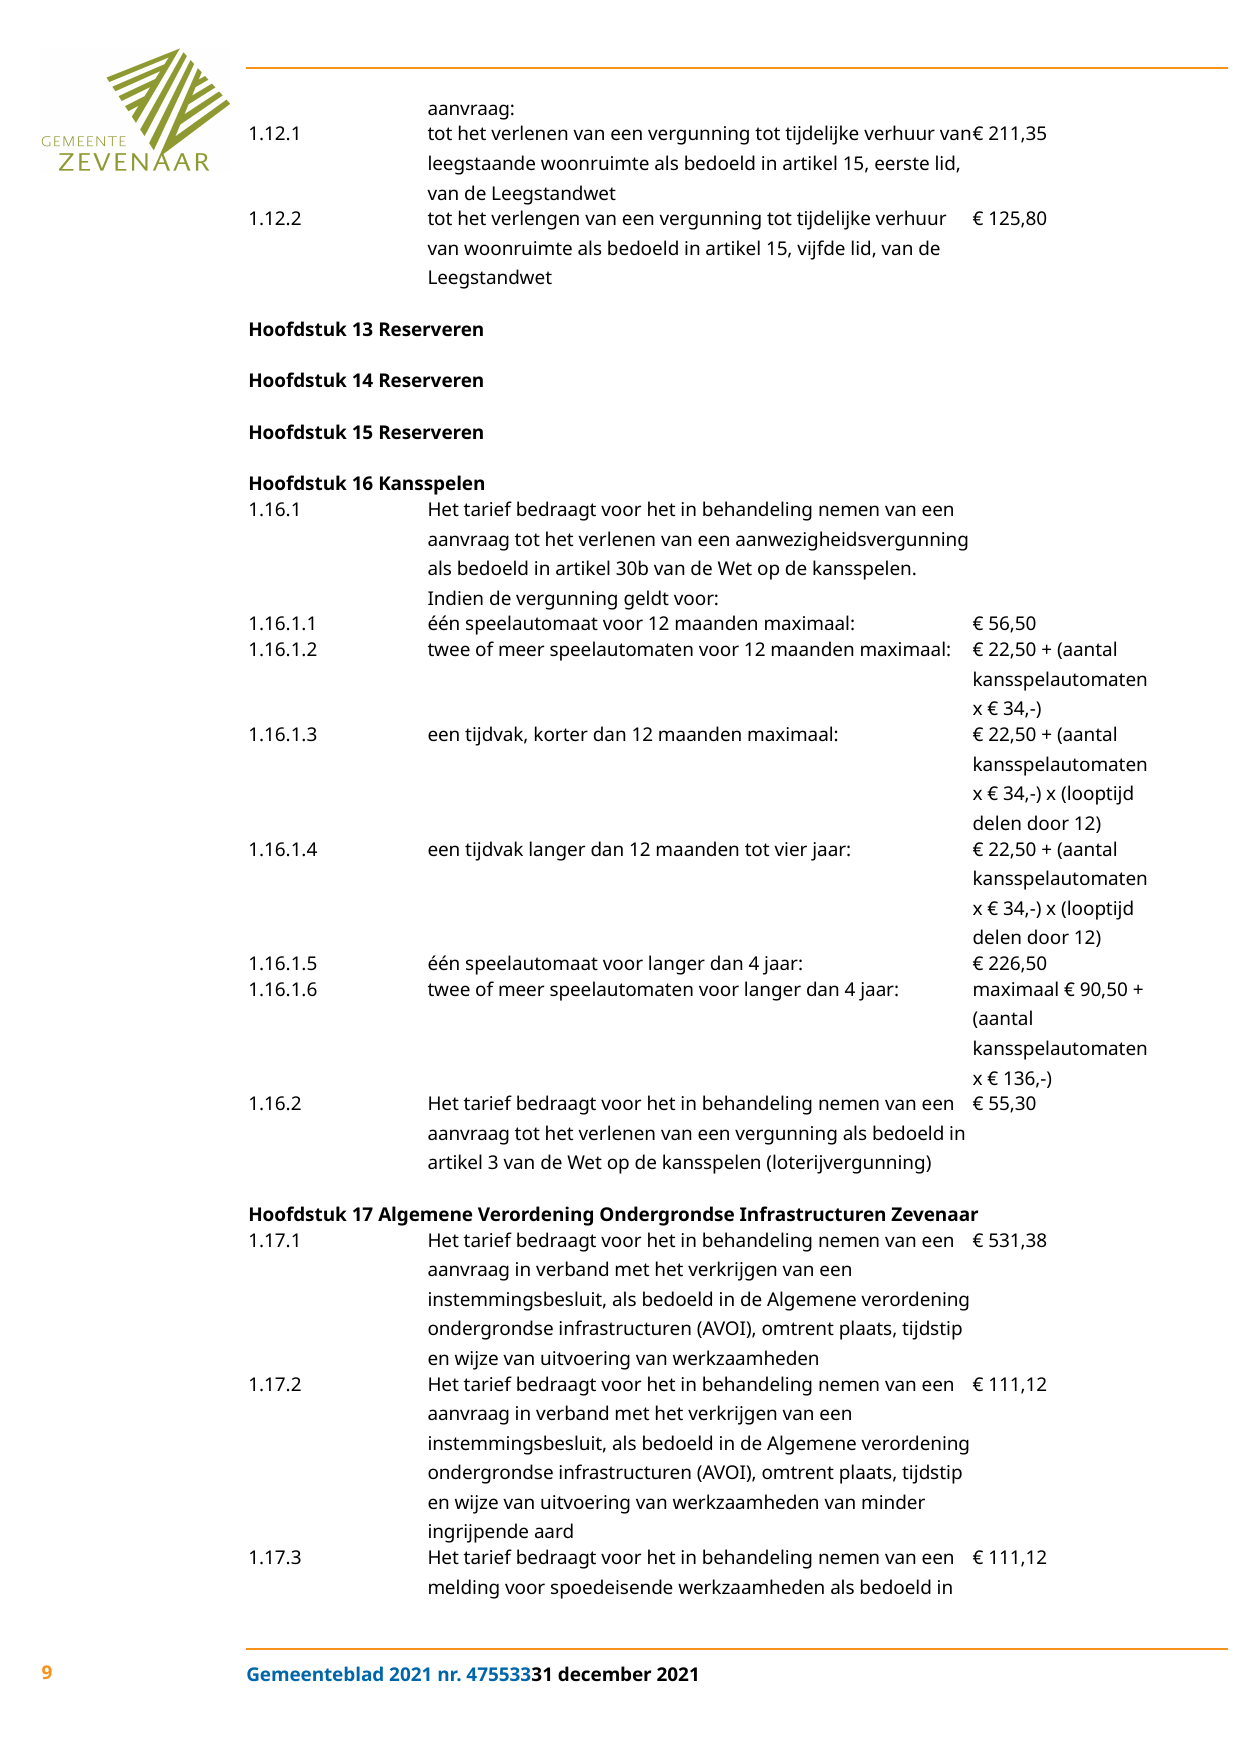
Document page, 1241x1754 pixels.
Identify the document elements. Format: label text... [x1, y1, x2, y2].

table_cell [427, 1175, 972, 1201]
table_cell [248, 95, 427, 121]
table_cell € 211,35 [973, 121, 1152, 205]
table_cell Het tarief bedraagt voor het in behandeling nemen van een aanvraag tot het verlenen van een aanwezigheidsvergunning als bedoeld in artikel 30b van de Wet op de kansspelen. Indien de vergunning geldt voor: [427, 496, 972, 611]
table_cell één speelautomaat voor langer dan 4 jaar: [427, 950, 972, 976]
table_cell € 226,50 [973, 950, 1152, 976]
table_cell 1.17.2 [248, 1371, 427, 1544]
table_cell [248, 1175, 427, 1201]
table_cell € 111,12 [973, 1545, 1152, 1600]
picture [41, 47, 231, 172]
table_cell [973, 290, 1152, 316]
table_cell Het tarief bedraagt voor het in behandeling nemen van een aanvraag in verband met het verkrijgen van een instemmingsbesluit, als bedoeld in de Algemene verordening ondergrondse infrastructuren (AVOI), omtrent plaats, tijdstip en wijze van uitvoering van werkzaamheden van minder ingrijpende aard [427, 1371, 972, 1544]
table_cell 1.12.2 [248, 205, 427, 290]
table_cell [973, 342, 1152, 367]
table_cell 1.12.1 [248, 121, 427, 205]
table_cell € 56,50 [973, 611, 1152, 636]
table_cell 1.16.1.6 [248, 976, 427, 1090]
table_cell € 22,50 + (aantal kansspelautomaten x € 34,-) x (looptijd delen door 12) [973, 836, 1152, 950]
table_cell [248, 393, 427, 419]
table_cell [248, 290, 427, 316]
table_cell Hoofdstuk 17 Algemene Verordening Ondergrondse Infrastructuren Zevenaar [248, 1201, 1152, 1227]
table_cell [248, 445, 427, 470]
table_cell [427, 445, 972, 470]
table_cell Hoofdstuk 13 Reserveren [248, 316, 1152, 342]
table_cell [973, 95, 1152, 121]
table_cell [427, 393, 972, 419]
table_cell één speelautomaat voor 12 maanden maximaal: [427, 611, 972, 636]
table_cell € 55,30 [973, 1090, 1152, 1175]
table_cell een tijdvak, korter dan 12 maanden maximaal: [427, 721, 972, 836]
table_cell Het tarief bedraagt voor het in behandeling nemen van een aanvraag in verband met het verkrijgen van een instemmingsbesluit, als bedoeld in de Algemene verordening ondergrondse infrastructuren (AVOI), omtrent plaats, tijdstip en wijze van uitvoering van werkzaamheden [427, 1227, 972, 1371]
table_cell Hoofdstuk 16 Kansspelen [248, 470, 1152, 496]
table_cell 1.16.1 [248, 496, 427, 611]
table_cell € 22,50 + (aantal kansspelautomaten x € 34,-) [973, 636, 1152, 721]
table_cell Het tarief bedraagt voor het in behandeling nemen van een melding voor spoedeisende werkzaamheden als bedoeld in [427, 1545, 972, 1600]
table_cell twee of meer speelautomaten voor 12 maanden maximaal: [427, 636, 972, 721]
table_cell € 531,38 [973, 1227, 1152, 1371]
table_cell [427, 290, 972, 316]
table_cell Hoofdstuk 15 Reserveren [248, 419, 1152, 445]
table_cell [248, 342, 427, 367]
table_cell [973, 445, 1152, 470]
table_cell 1.17.1 [248, 1227, 427, 1371]
table_cell [973, 1175, 1152, 1201]
table_cell [973, 393, 1152, 419]
table_cell € 22,50 + (aantal kansspelautomaten x € 34,-) x (looptijd delen door 12) [973, 721, 1152, 836]
table_cell 1.16.1.2 [248, 636, 427, 721]
table_cell tot het verlengen van een vergunning tot tijdelijke verhuur van woonruimte als bedoeld in artikel 15, vijfde lid, van de Leegstandwet [427, 205, 972, 290]
table_cell [973, 496, 1152, 611]
table_cell tot het verlenen van een vergunning tot tijdelijke verhuur van leegstaande woonruimte als bedoeld in artikel 15, eerste lid, van de Leegstandwet [427, 121, 972, 205]
table_cell maximaal € 90,50 + (aantal kansspelautomaten x € 136,-) [973, 976, 1152, 1090]
table_cell een tijdvak langer dan 12 maanden tot vier jaar: [427, 836, 972, 950]
table_cell twee of meer speelautomaten voor langer dan 4 jaar: [427, 976, 972, 1090]
table_cell 1.16.2 [248, 1090, 427, 1175]
table_cell 1.17.3 [248, 1545, 427, 1600]
table_cell Hoofdstuk 14 Reserveren [248, 368, 1152, 393]
table_cell € 111,12 [973, 1371, 1152, 1544]
table_cell 1.16.1.1 [248, 611, 427, 636]
table_cell 1.16.1.5 [248, 950, 427, 976]
table_cell Het tarief bedraagt voor het in behandeling nemen van een aanvraag tot het verlenen van een vergunning als bedoeld in artikel 3 van de Wet op de kansspelen (loterijvergunning) [427, 1090, 972, 1175]
table_cell € 125,80 [973, 205, 1152, 290]
table_cell 1.16.1.3 [248, 721, 427, 836]
table_cell 1.16.1.4 [248, 836, 427, 950]
table_cell aanvraag: [427, 95, 972, 121]
table_cell [427, 342, 972, 367]
